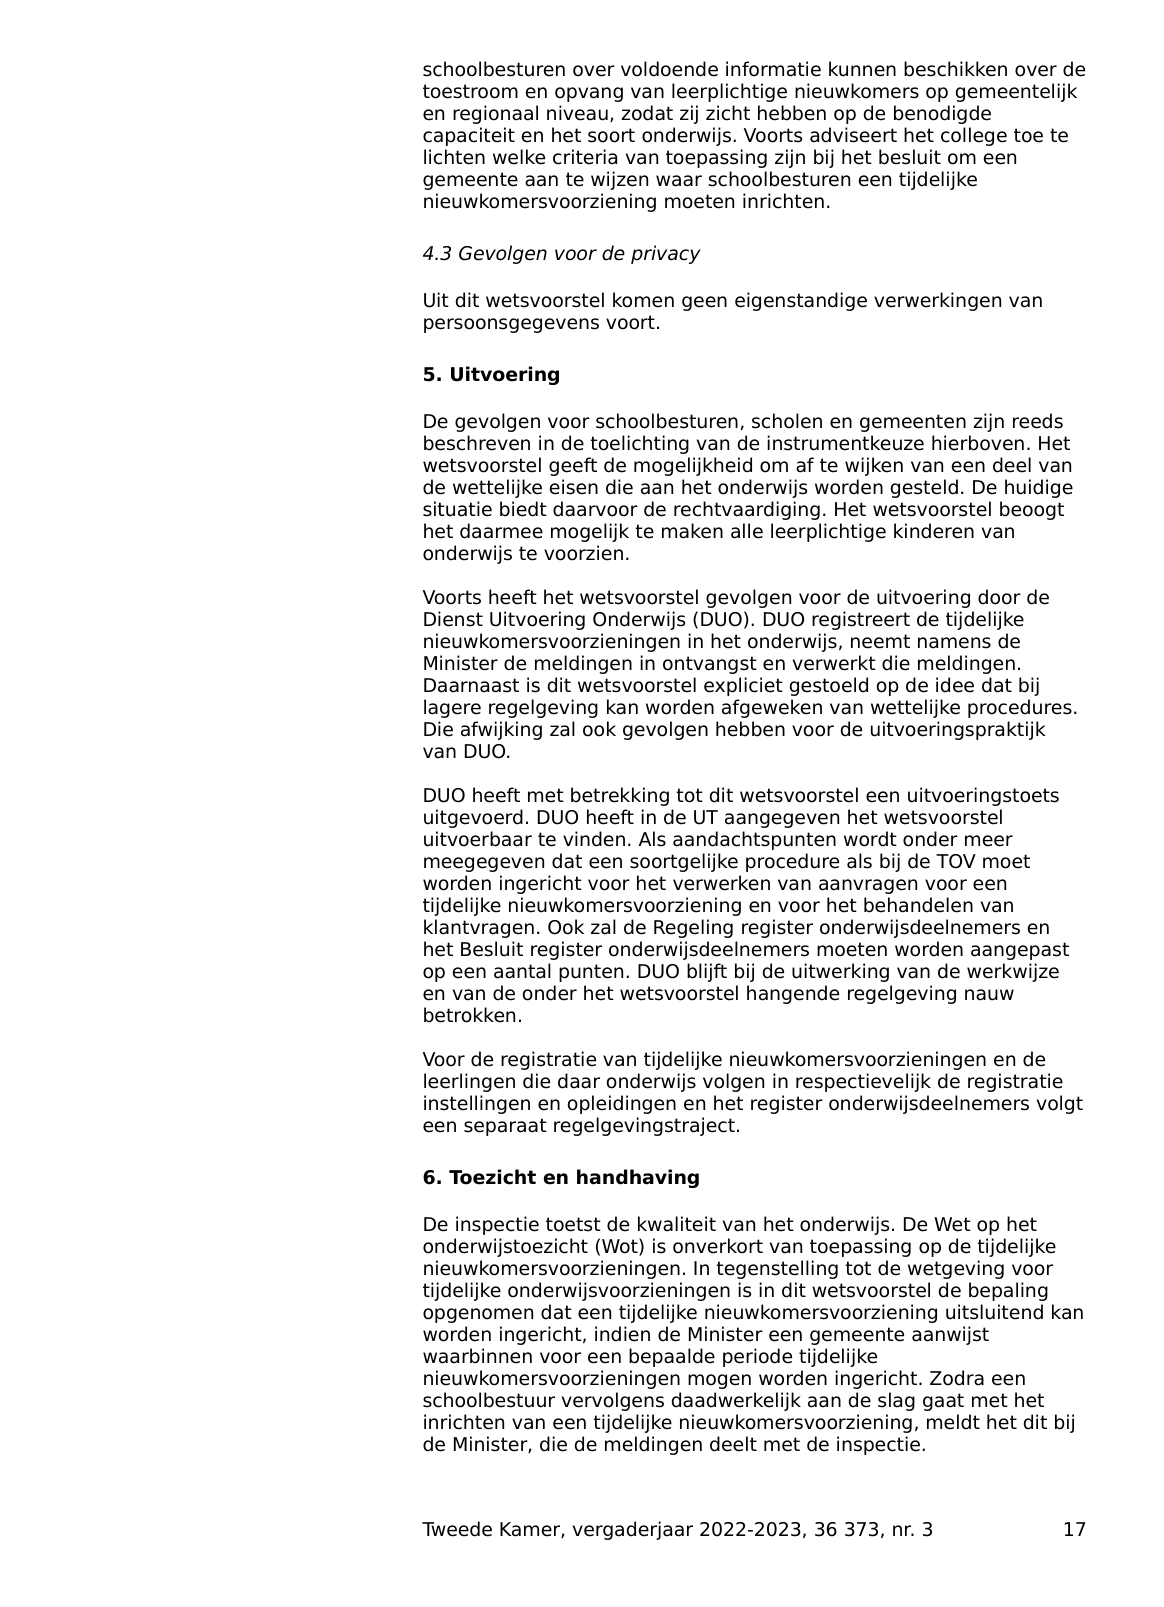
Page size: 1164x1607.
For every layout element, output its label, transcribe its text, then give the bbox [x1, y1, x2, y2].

subtitle 5. Uitvoering [422, 364, 1087, 386]
text DUO heeft met betrekking tot dit wetsvoorstel een uitvoeringstoets uitgevoerd. DUO heeft in de UT aangegeven het wetsvoorstel uitvoerbaar te vinden. Als aandachtspunten wordt onder meer meegegeven dat een soortgelijke procedure als bij de TOV moet worden ingericht voor het verwerken van aanvragen voor een tijdelijke nieuwkomersvoorziening en voor het behandelen van klantvragen. Ook zal de Regeling register onderwijsdeelnemers en het Besluit register onderwijsdeelnemers moeten worden aangepast op een aantal punten. DUO blijft bij de uitwerking van de werkwijze en van de onder het wetsvoorstel hangende regelgeving nauw betrokken. [422, 785, 1087, 1027]
text Uit dit wetsvoorstel komen geen eigenstandige verwerkingen van persoonsgegevens voort. [422, 290, 1087, 334]
subtitle 6. Toezicht en handhaving [422, 1167, 1087, 1189]
text Voor de registratie van tijdelijke nieuwkomersvoorzieningen en de leerlingen die daar onderwijs volgen in respectievelijk de registratie instellingen en opleidingen en het register onderwijsdeelnemers volgt een separaat regelgevingstraject. [422, 1049, 1087, 1137]
text schoolbesturen over voldoende informatie kunnen beschikken over de toestroom en opvang van leerplichtige nieuwkomers op gemeentelijk en regionaal niveau, zodat zij zicht hebben op de benodigde capaciteit en het soort onderwijs. Voorts adviseert het college toe te lichten welke criteria van toepassing zijn bij het besluit om een gemeente aan te wijzen waar schoolbesturen een tijdelijke nieuwkomersvoorziening moeten inrichten. [422, 59, 1087, 213]
text De inspectie toetst de kwaliteit van het onderwijs. De Wet op het onderwijstoezicht (Wot) is onverkort van toepassing op de tijdelijke nieuwkomersvoorzieningen. In tegenstelling tot de wetgeving voor tijdelijke onderwijsvoorzieningen is in dit wetsvoorstel de bepaling opgenomen dat een tijdelijke nieuwkomersvoorziening uitsluitend kan worden ingericht, indien de Minister een gemeente aanwijst waarbinnen voor een bepaalde periode tijdelijke nieuwkomersvoorzieningen mogen worden ingericht. Zodra een schoolbestuur vervolgens daadwerkelijk aan de slag gaat met het inrichten van een tijdelijke nieuwkomersvoorziening, meldt het dit bij de Minister, die de meldingen deelt met de inspectie. [422, 1214, 1087, 1456]
text Voorts heeft het wetsvoorstel gevolgen voor de uitvoering door de Dienst Uitvoering Onderwijs (DUO). DUO registreert de tijdelijke nieuwkomersvoorzieningen in het onderwijs, neemt namens de Minister de meldingen in ontvangst en verwerkt die meldingen. Daarnaast is dit wetsvoorstel expliciet gestoeld op de idee dat bij lagere regelgeving kan worden afgeweken van wettelijke procedures. Die afwijking zal ook gevolgen hebben voor de uitvoeringspraktijk van DUO. [422, 587, 1087, 763]
subtitle 4.3 Gevolgen voor de privacy [422, 243, 1087, 265]
text De gevolgen voor schoolbesturen, scholen en gemeenten zijn reeds beschreven in de toelichting van de instrumentkeuze hierboven. Het wetsvoorstel geeft de mogelijkheid om af te wijken van een deel van de wettelijke eisen die aan het onderwijs worden gesteld. De huidige situatie biedt daarvoor de rechtvaardiging. Het wetsvoorstel beoogt het daarmee mogelijk te maken alle leerplichtige kinderen van onderwijs te voorzien. [422, 411, 1087, 565]
